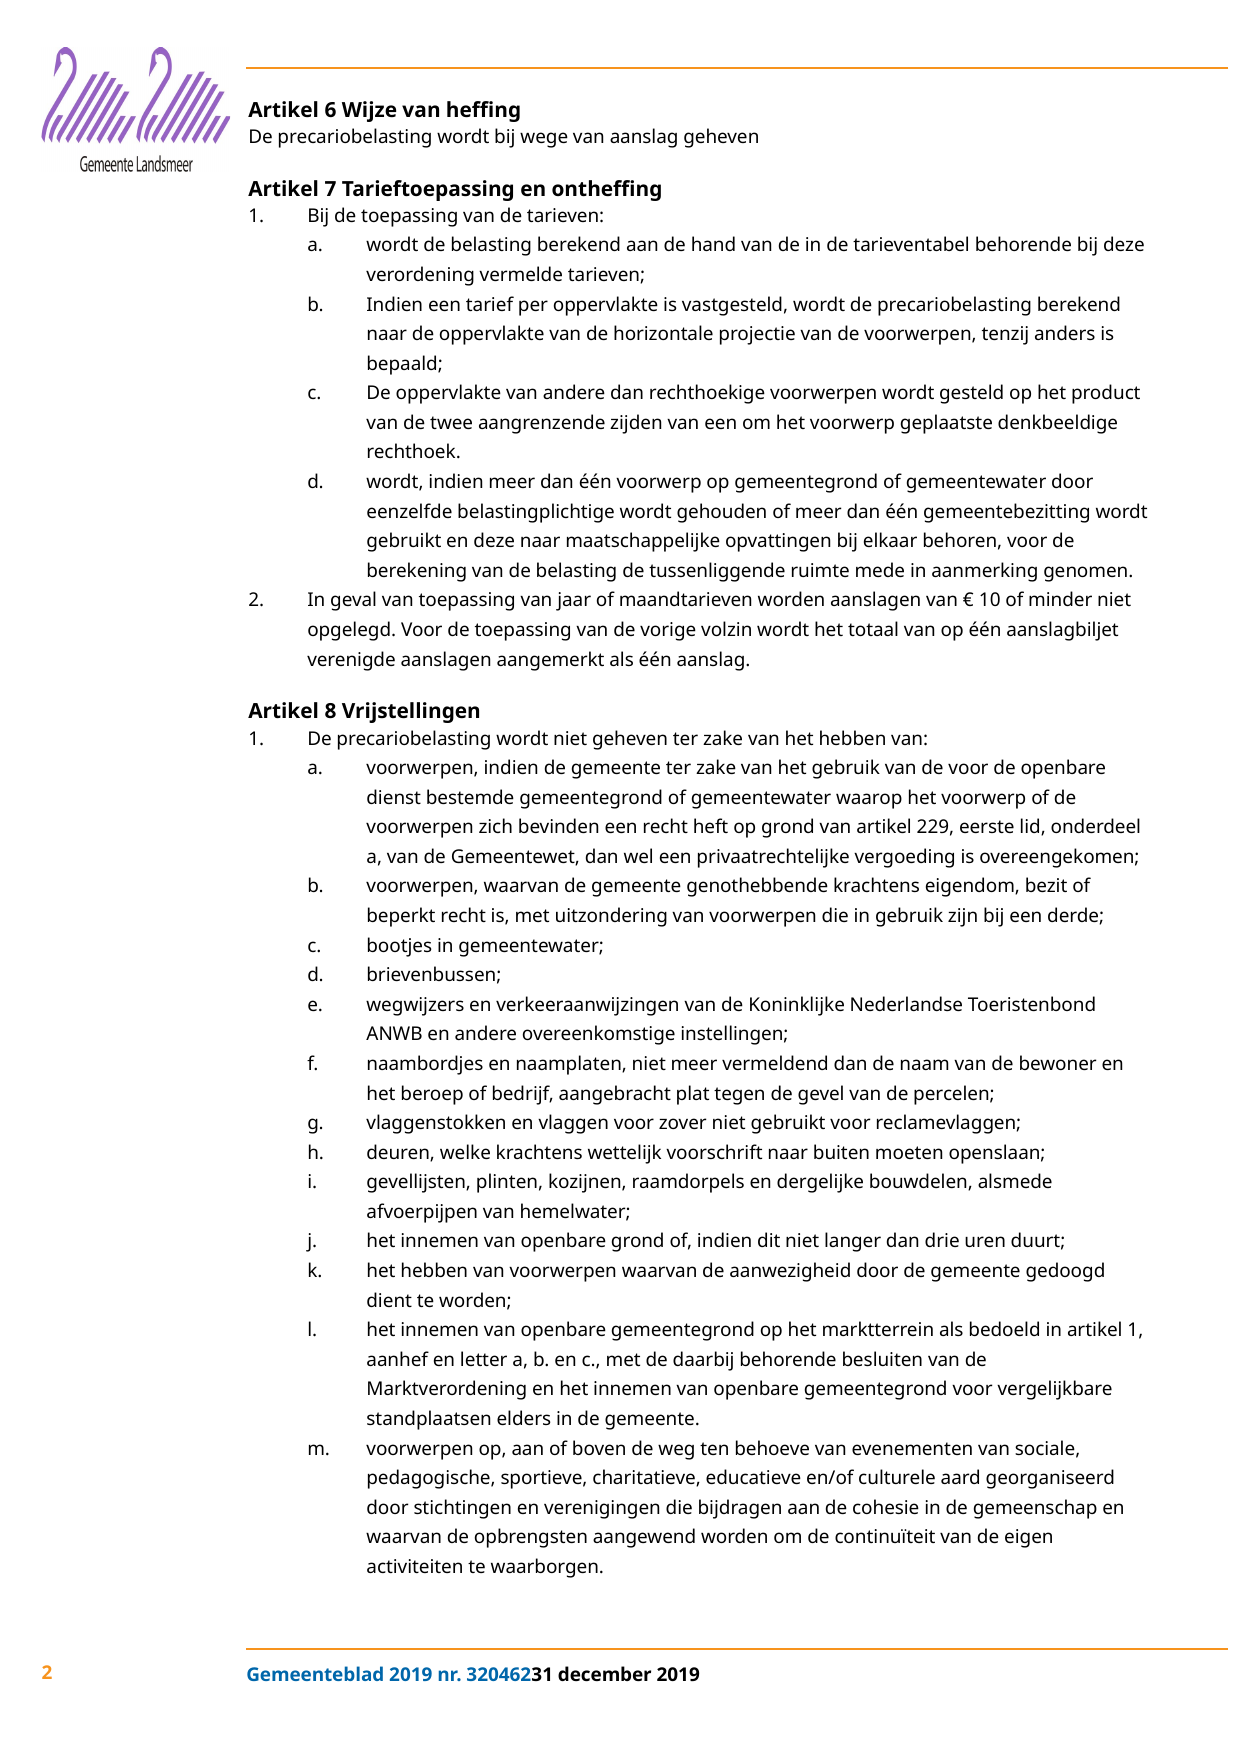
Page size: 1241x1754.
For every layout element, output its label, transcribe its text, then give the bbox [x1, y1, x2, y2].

text De precariobelasting wordt bij wege van aanslag geheven [248, 123, 1152, 149]
list voorwerpen, indien de gemeente ter zake van het gebruik van de voor de openbare dienst bestemde gemeentegrond of gemeentewater waarop het voorwerp of de voorwerpen zich bevinden een recht heft op grond van artikel 229, eerste lid, onderdeel a, van de Gemeentewet, dan wel een privaatrechtelijke vergoeding is overeengekomen; [307, 754, 1152, 869]
list voorwerpen, waarvan de gemeente genothebbende krachtens eigendom, bezit of beperkt recht is, met uitzondering van voorwerpen die in gebruik zijn bij een derde; [307, 873, 1152, 928]
picture [41, 47, 231, 172]
list In geval van toepassing van jaar of maandtarieven worden aanslagen van € 10 of minder niet opgelegd. Voor de toepassing van de vorige volzin wordt het totaal van op één aanslagbiljet verenigde aanslagen aangemerkt als één aanslag. [248, 587, 1152, 672]
list vlaggenstokken en vlaggen voor zover niet gebruikt voor reclamevlaggen; [307, 1109, 1152, 1135]
list wordt de belasting berekend aan de hand van de in de tarieventabel behorende bij deze verordening vermelde tarieven; [307, 232, 1152, 287]
text Artikel 8 Vrijstellingen [248, 696, 1152, 725]
text Artikel 7 Tarieftoepassing en ontheffing [248, 174, 1152, 202]
list De precariobelasting wordt niet geheven ter zake van het hebben van: [248, 725, 1152, 750]
text Artikel 6 Wijze van heffing [248, 95, 1152, 123]
list het innemen van openbare grond of, indien dit niet langer dan drie uren duurt; [307, 1228, 1152, 1253]
list deuren, welke krachtens wettelijk voorschrift naar buiten moeten openslaan; [307, 1139, 1152, 1164]
list gevellijsten, plinten, kozijnen, raamdorpels en dergelijke bouwdelen, alsmede afvoerpijpen van hemelwater; [307, 1168, 1152, 1224]
list het hebben van voorwerpen waarvan de aanwezigheid door de gemeente gedoogd dient te worden; [307, 1257, 1152, 1312]
list voorwerpen op, aan of boven de weg ten behoeve van evenementen van sociale, pedagogische, sportieve, charitatieve, educatieve en/of culturele aard georganiseerd door stichtingen en verenigingen die bijdragen aan de cohesie in de gemeenschap en waarvan de opbrengsten aangewend worden om de continuïteit van de eigen activiteiten te waarborgen. [307, 1435, 1152, 1579]
list Bij de toepassing van de tarieven: [248, 202, 1152, 228]
list het innemen van openbare gemeentegrond op het marktterrein als bedoeld in artikel 1, aanhef en letter a, b. en c., met de daarbij behorende besluiten van de Marktverordening en het innemen van openbare gemeentegrond voor vergelijkbare standplaatsen elders in de gemeente. [307, 1316, 1152, 1431]
list wegwijzers en verkeeraanwijzingen van de Koninklijke Nederlandse Toeristenbond ANWB en andere overeenkomstige instellingen; [307, 991, 1152, 1046]
list naambordjes en naamplaten, niet meer vermeldend dan de naam van de bewoner en het beroep of bedrijf, aangebracht plat tegen de gevel van de percelen; [307, 1050, 1152, 1105]
list De oppervlakte van andere dan rechthoekige voorwerpen wordt gesteld op het product van de twee aangrenzende zijden van een om het voorwerp geplaatste denkbeeldige rechthoek. [307, 379, 1152, 464]
list Indien een tarief per oppervlakte is vastgesteld, wordt de precariobelasting berekend naar de oppervlakte van de horizontale projectie van de voorwerpen, tenzij anders is bepaald; [307, 291, 1152, 376]
list brievenbussen; [307, 961, 1152, 987]
list bootjes in gemeentewater; [307, 932, 1152, 957]
list wordt, indien meer dan één voorwerp op gemeentegrond of gemeentewater door eenzelfde belastingplichtige wordt gehouden of meer dan één gemeentebezitting wordt gebruikt en deze naar maatschappelijke opvattingen bij elkaar behoren, voor de berekening van de belasting de tussenliggende ruimte mede in aanmerking genomen. [307, 468, 1152, 583]
